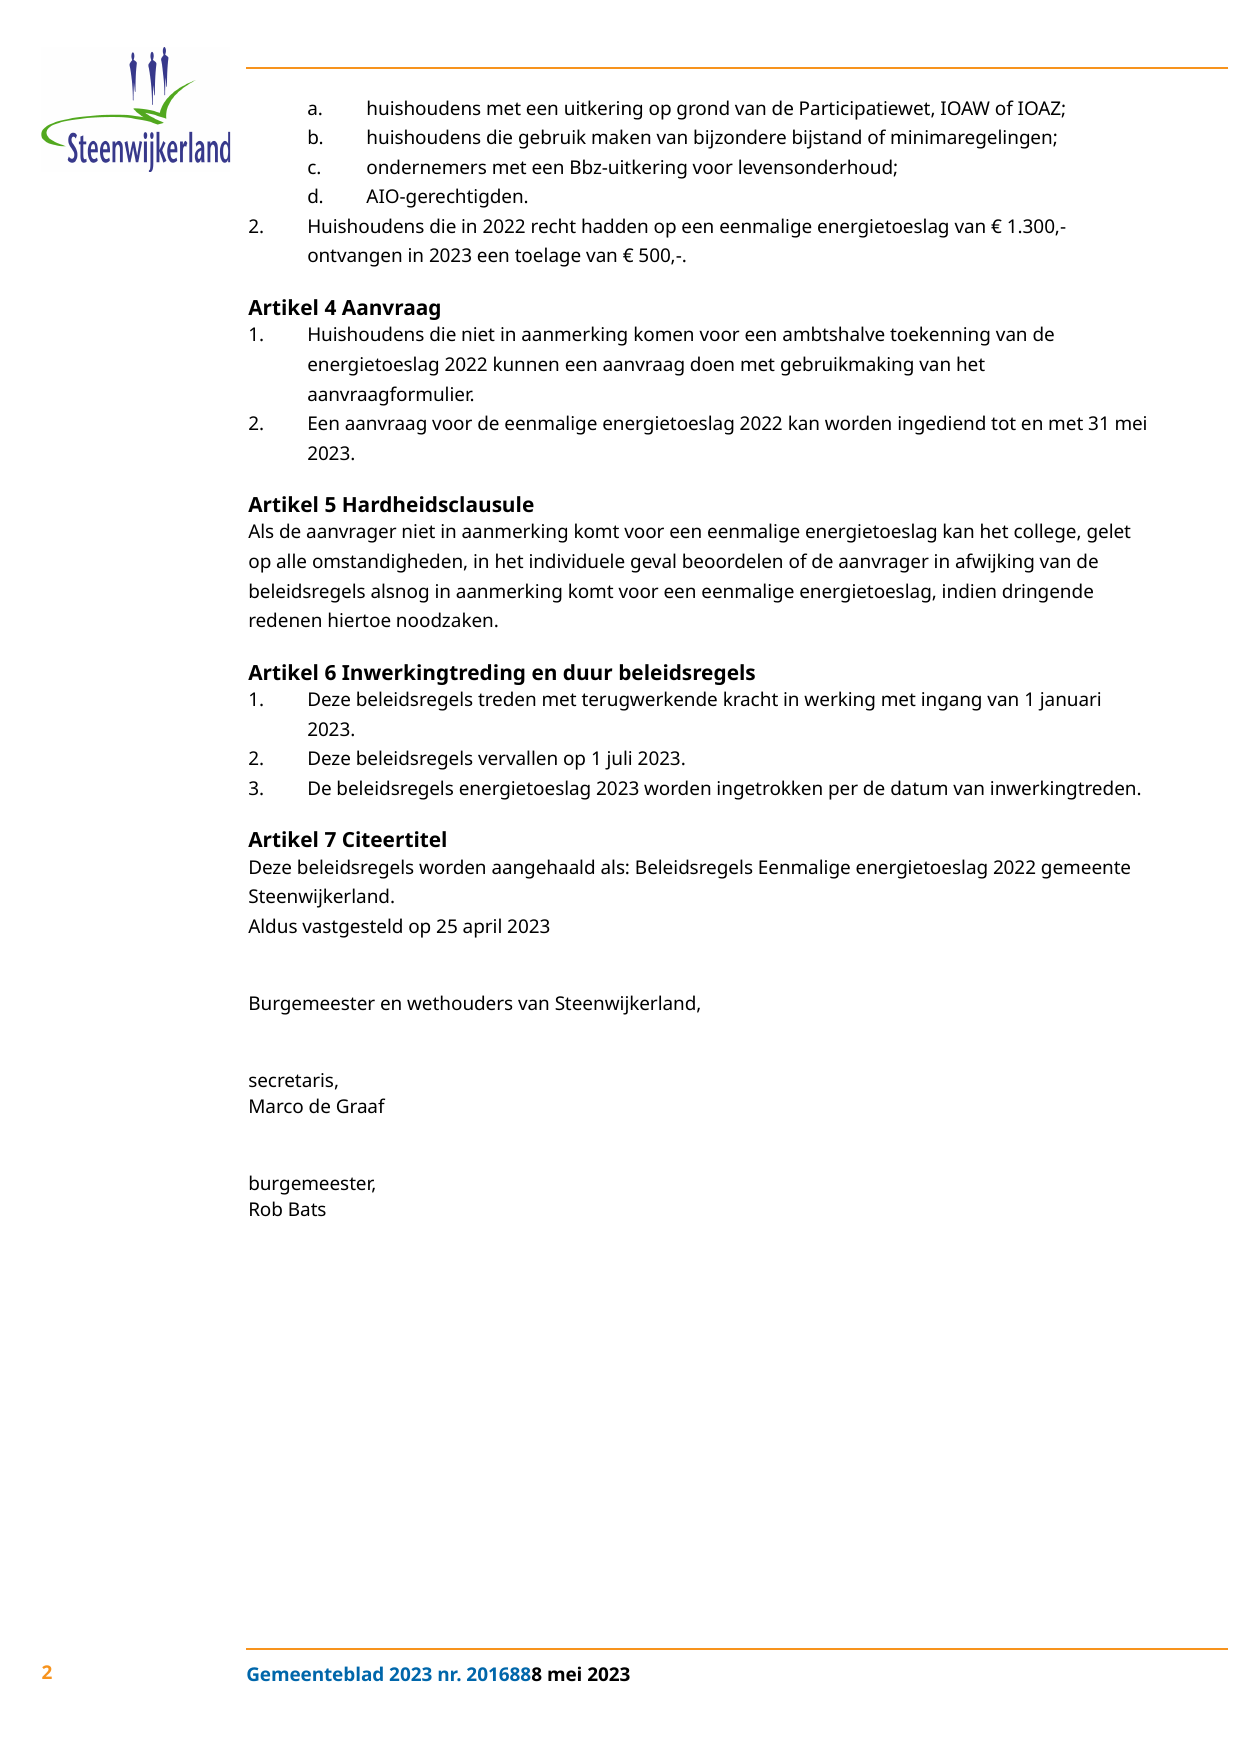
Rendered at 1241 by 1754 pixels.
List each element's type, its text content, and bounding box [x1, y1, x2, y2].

text Marco de Graaf [248, 1093, 1152, 1119]
text Als de aanvrager niet in aanmerking komt voor een eenmalige energietoeslag kan het college, gelet op alle omstandigheden, in het individuele geval beoordelen of de aanvrager in afwijking van de beleidsregels alsnog in aanmerking komt voor een eenmalige energietoeslag, indien dringende redenen hiertoe noodzaken. [248, 519, 1152, 633]
list Deze beleidsregels vervallen op 1 juli 2023. [248, 746, 1152, 771]
text Artikel 7 Citeertitel [248, 826, 1152, 854]
picture [41, 47, 231, 172]
text Deze beleidsregels worden aangehaald als: Beleidsregels Eenmalige energietoeslag 2022 gemeente Steenwijkerland. [248, 854, 1152, 909]
list Huishoudens die in 2022 recht hadden op een eenmalige energietoeslag van € 1.300,- ontvangen in 2023 een toelage van € 500,-. [248, 213, 1152, 268]
text Burgemeester en wethouders van Steenwijkerland, [248, 990, 1152, 1016]
text Rob Bats [248, 1196, 1152, 1222]
list Deze beleidsregels treden met terugwerkende kracht in werking met ingang van 1 januari 2023. [248, 686, 1152, 742]
list De beleidsregels energietoeslag 2023 worden ingetrokken per de datum van inwerkingtreden. [248, 775, 1152, 801]
list huishoudens met een uitkering op grond van de Participatiewet, IOAW of IOAZ; [307, 95, 1152, 121]
list Een aanvraag voor de eenmalige energietoeslag 2022 kan worden ingediend tot en met 31 mei 2023. [248, 410, 1152, 466]
text Aldus vastgesteld op 25 april 2023 [248, 913, 1152, 939]
text secretaris, [248, 1067, 1152, 1093]
text Artikel 4 Aanvraag [248, 293, 1152, 322]
list ondernemers met een Bbz-uitkering voor levensonderhoud; [307, 154, 1152, 180]
text Artikel 5 Hardheidsclausule [248, 490, 1152, 519]
list AIO-gerechtigden. [307, 183, 1152, 209]
text burgemeester, [248, 1170, 1152, 1196]
list huishoudens die gebruik maken van bijzondere bijstand of minimaregelingen; [307, 124, 1152, 150]
text Artikel 6 Inwerkingtreding en duur beleidsregels [248, 658, 1152, 686]
list Huishoudens die niet in aanmerking komen voor een ambtshalve toekenning van de energietoeslag 2022 kunnen een aanvraag doen met gebruikmaking van het aanvraagformulier. [248, 322, 1152, 406]
